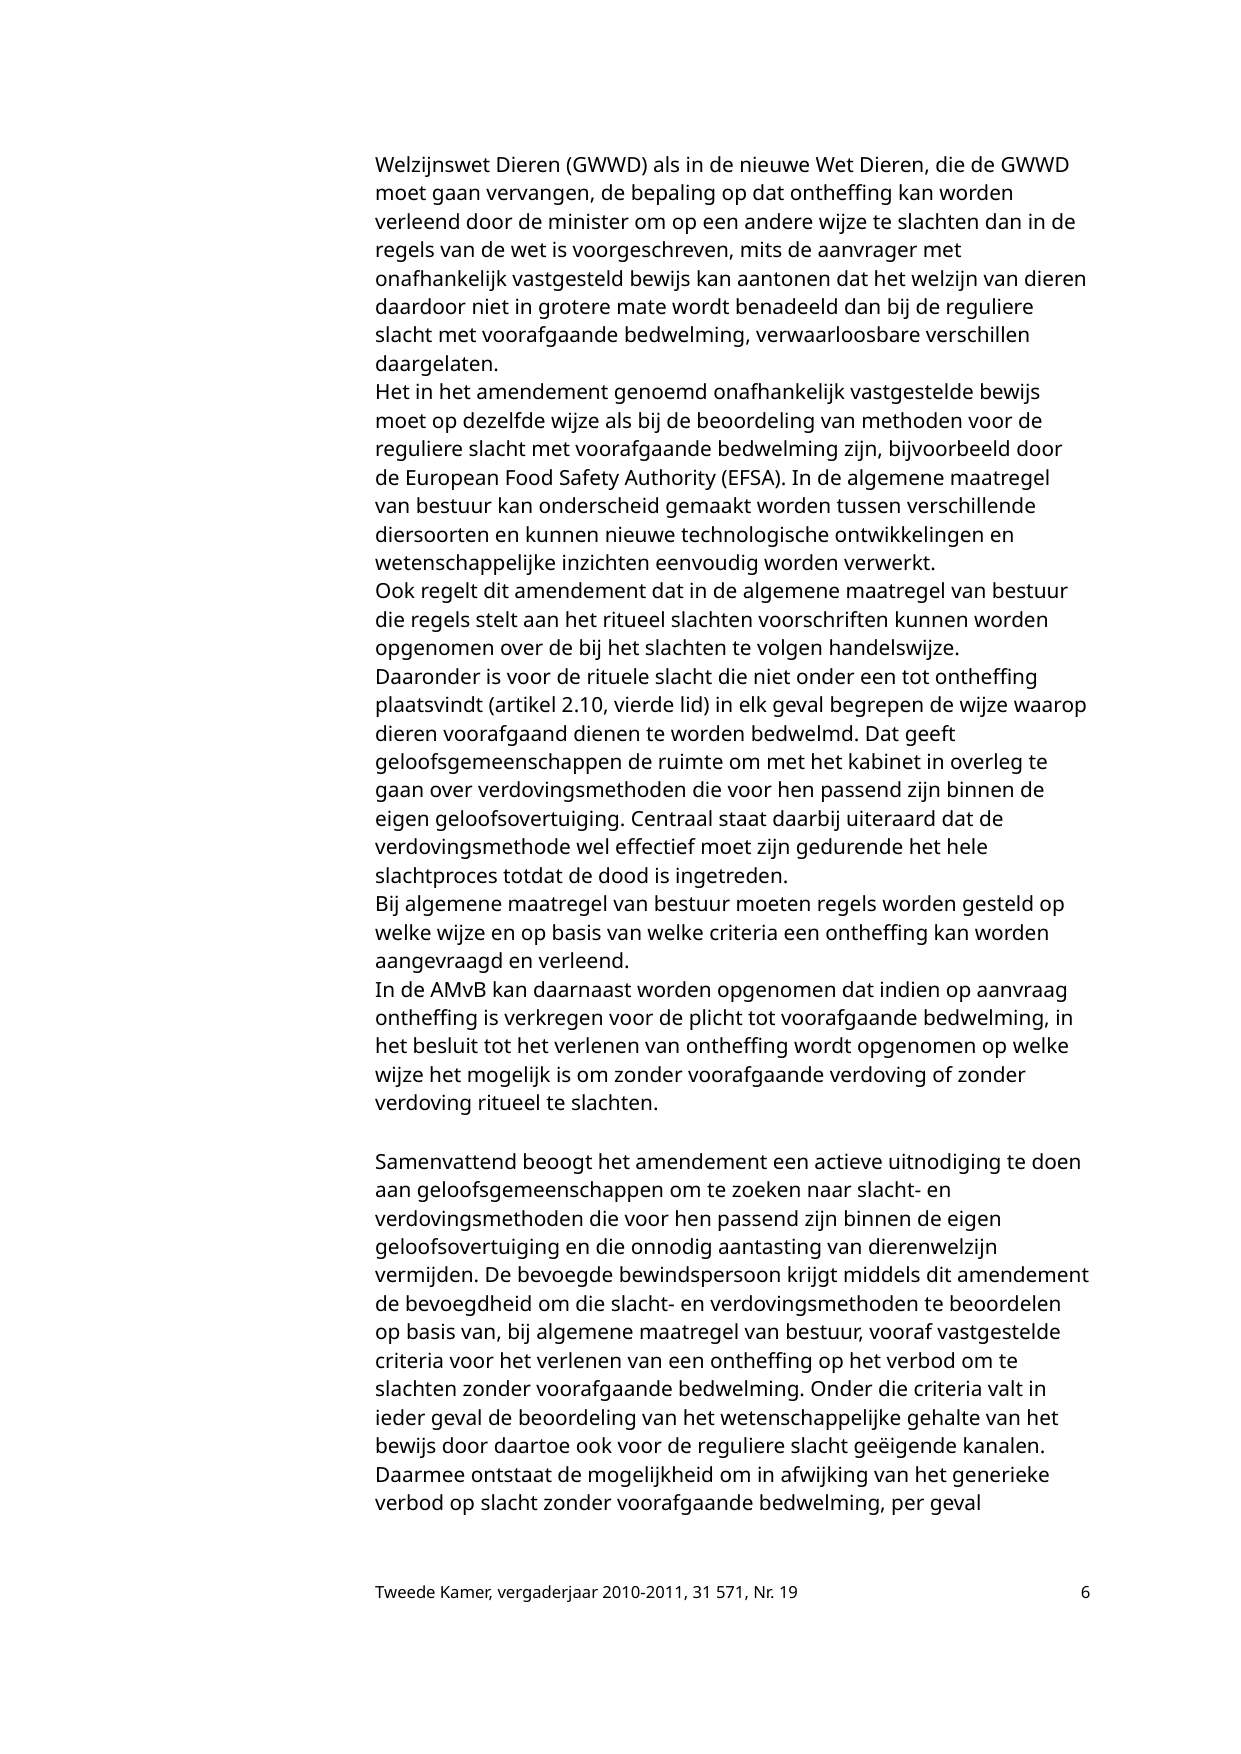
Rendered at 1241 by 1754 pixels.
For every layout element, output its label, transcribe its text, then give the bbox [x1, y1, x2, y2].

text In de AMvB kan daarnaast worden opgenomen dat indien op aanvraag ontheffing is verkregen voor de plicht tot voorafgaande bedwelming, in het besluit tot het verlenen van ontheffing wordt opgenomen op welke wijze het mogelijk is om zonder voorafgaande verdoving of zonder verdoving ritueel te slachten. [375, 975, 1090, 1117]
text Ook regelt dit amendement dat in de algemene maatregel van bestuur die regels stelt aan het ritueel slachten voorschriften kunnen worden opgenomen over de bij het slachten te volgen handelswijze. [375, 577, 1090, 662]
text Samenvattend beoogt het amendement een actieve uitnodiging te doen aan geloofsgemeenschappen om te zoeken naar slacht- en verdovingsmethoden die voor hen passend zijn binnen de eigen geloofsovertuiging en die onnodig aantasting van dierenwelzijn vermijden. De bevoegde bewindspersoon krijgt middels dit amendement de bevoegdheid om die slacht- en verdovingsmethoden te beoordelen op basis van, bij algemene maatregel van bestuur, vooraf vastgestelde criteria voor het verlenen van een ontheffing op het verbod om te slachten zonder voorafgaande bedwelming. Onder die criteria valt in ieder geval de beoordeling van het wetenschappelijke gehalte van het bewijs door daartoe ook voor de reguliere slacht geëigende kanalen. [375, 1147, 1090, 1460]
text Welzijnswet Dieren (GWWD) als in de nieuwe Wet Dieren, die de GWWD moet gaan vervangen, de bepaling op dat ontheffing kan worden verleend door de minister om op een andere wijze te slachten dan in de regels van de wet is voorgeschreven, mits de aanvrager met onafhankelijk vastgesteld bewijs kan aantonen dat het welzijn van dieren daardoor niet in grotere mate wordt benadeeld dan bij de reguliere slacht met voorafgaande bedwelming, verwaarloosbare verschillen daargelaten. [375, 150, 1090, 377]
text Daarmee ontstaat de mogelijkheid om in afwijking van het generieke verbod op slacht zonder voorafgaande bedwelming, per geval [375, 1460, 1090, 1517]
text Het in het amendement genoemd onafhankelijk vastgestelde bewijs moet op dezelfde wijze als bij de beoordeling van methoden voor de reguliere slacht met voorafgaande bedwelming zijn, bijvoorbeeld door de European Food Safety Authority (EFSA). In de algemene maatregel van bestuur kan onderscheid gemaakt worden tussen verschillende diersoorten en kunnen nieuwe technologische ontwikkelingen en wetenschappelijke inzichten eenvoudig worden verwerkt. [375, 377, 1090, 577]
text Daaronder is voor de rituele slacht die niet onder een tot ontheffing plaatsvindt (artikel 2.10, vierde lid) in elk geval begrepen de wijze waarop dieren voorafgaand dienen te worden bedwelmd. Dat geeft geloofsgemeenschappen de ruimte om met het kabinet in overleg te gaan over verdovingsmethoden die voor hen passend zijn binnen de eigen geloofsovertuiging. Centraal staat daarbij uiteraard dat de verdovingsmethode wel effectief moet zijn gedurende het hele slachtproces totdat de dood is ingetreden. [375, 662, 1090, 889]
text Bij algemene maatregel van bestuur moeten regels worden gesteld op welke wijze en op basis van welke criteria een ontheffing kan worden aangevraagd en verleend. [375, 889, 1090, 975]
